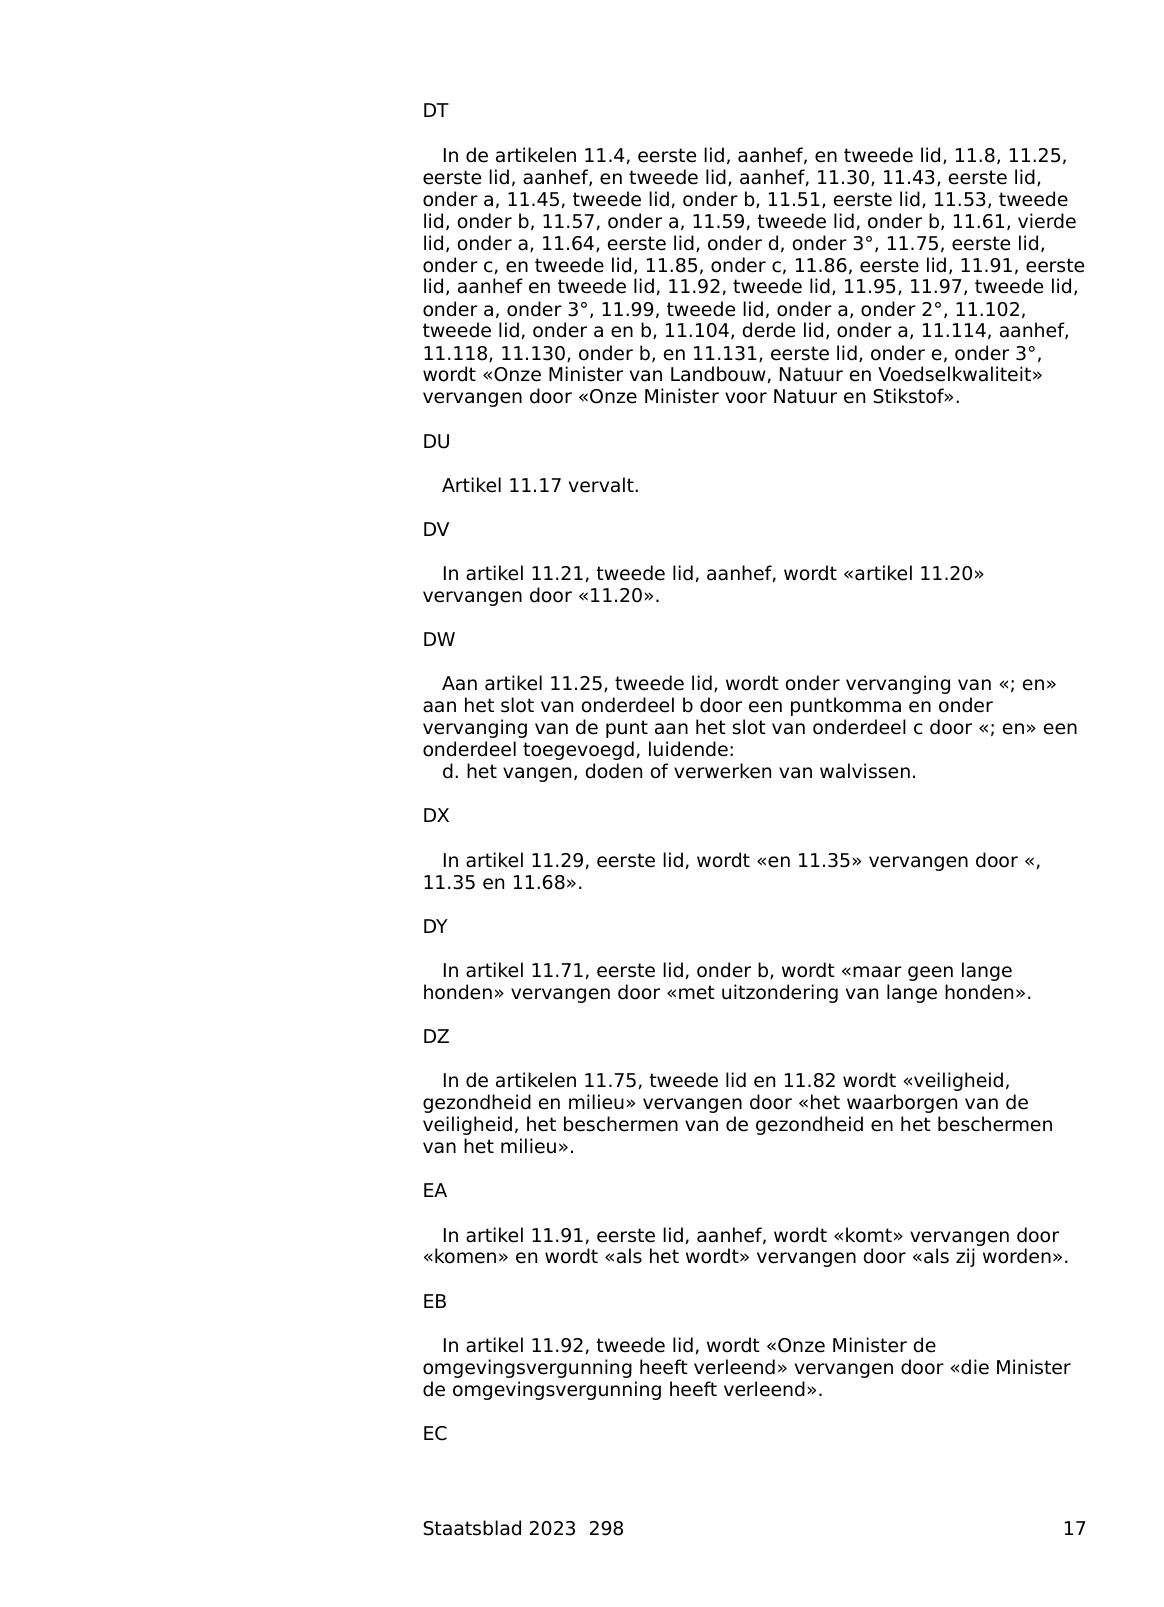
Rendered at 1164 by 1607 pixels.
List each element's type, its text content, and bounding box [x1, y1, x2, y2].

text DT [422, 100, 1087, 122]
text EA [422, 1180, 1087, 1202]
text In artikel 11.91, eerste lid, aanhef, wordt «komt» vervangen door «komen» en wordt «als het wordt» vervangen door «als zij worden». [422, 1224, 1087, 1268]
text DU [422, 431, 1087, 452]
text EB [422, 1291, 1087, 1313]
text In artikel 11.21, tweede lid, aanhef, wordt «artikel 11.20» vervangen door «11.20». [422, 563, 1087, 607]
text In artikel 11.71, eerste lid, onder b, wordt «maar geen lange honden» vervangen door «met uitzondering van lange honden». [422, 960, 1087, 1004]
text DY [422, 916, 1087, 938]
text Artikel 11.17 vervalt. [422, 475, 1087, 497]
text In artikel 11.29, eerste lid, wordt «en 11.35» vervangen door «, 11.35 en 11.68». [422, 849, 1087, 893]
text EC [422, 1423, 1087, 1445]
text DV [422, 519, 1087, 541]
text In de artikelen 11.75, tweede lid en 11.82 wordt «veiligheid, gezondheid en milieu» vervangen door «het waarborgen van de veiligheid, het beschermen van de gezondheid en het beschermen van het milieu». [422, 1070, 1087, 1158]
text DZ [422, 1026, 1087, 1048]
text Aan artikel 11.25, tweede lid, wordt onder vervanging van «; en» aan het slot van onderdeel b door een puntkomma en onder vervanging van de punt aan het slot van onderdeel c door «; en» een onderdeel toegevoegd, luidende: [422, 673, 1087, 761]
text In artikel 11.92, tweede lid, wordt «Onze Minister de omgevingsvergunning heeft verleend» vervangen door «die Minister de omgevingsvergunning heeft verleend». [422, 1335, 1087, 1401]
text DX [422, 805, 1087, 827]
text DW [422, 629, 1087, 651]
text d. het vangen, doden of verwerken van walvissen. [422, 761, 1087, 783]
text In de artikelen 11.4, eerste lid, aanhef, en tweede lid, 11.8, 11.25, eerste lid, aanhef, en tweede lid, aanhef, 11.30, 11.43, eerste lid, onder a, 11.45, tweede lid, onder b, 11.51, eerste lid, 11.53, tweede lid, onder b, 11.57, onder a, 11.59, tweede lid, onder b, 11.61, vierde lid, onder a, 11.64, eerste lid, onder d, onder 3°, 11.75, eerste lid, onder c, en tweede lid, 11.85, onder c, 11.86, eerste lid, 11.91, eerste lid, aanhef en tweede lid, 11.92, tweede lid, 11.95, 11.97, tweede lid, onder a, onder 3°, 11.99, tweede lid, onder a, onder 2°, 11.102, tweede lid, onder a en b, 11.104, derde lid, onder a, 11.114, aanhef, 11.118, 11.130, onder b, en 11.131, eerste lid, onder e, onder 3°, wordt «Onze Minister van Landbouw, Natuur en Voedselkwaliteit» vervangen door «Onze Minister voor Natuur en Stikstof». [422, 144, 1087, 408]
